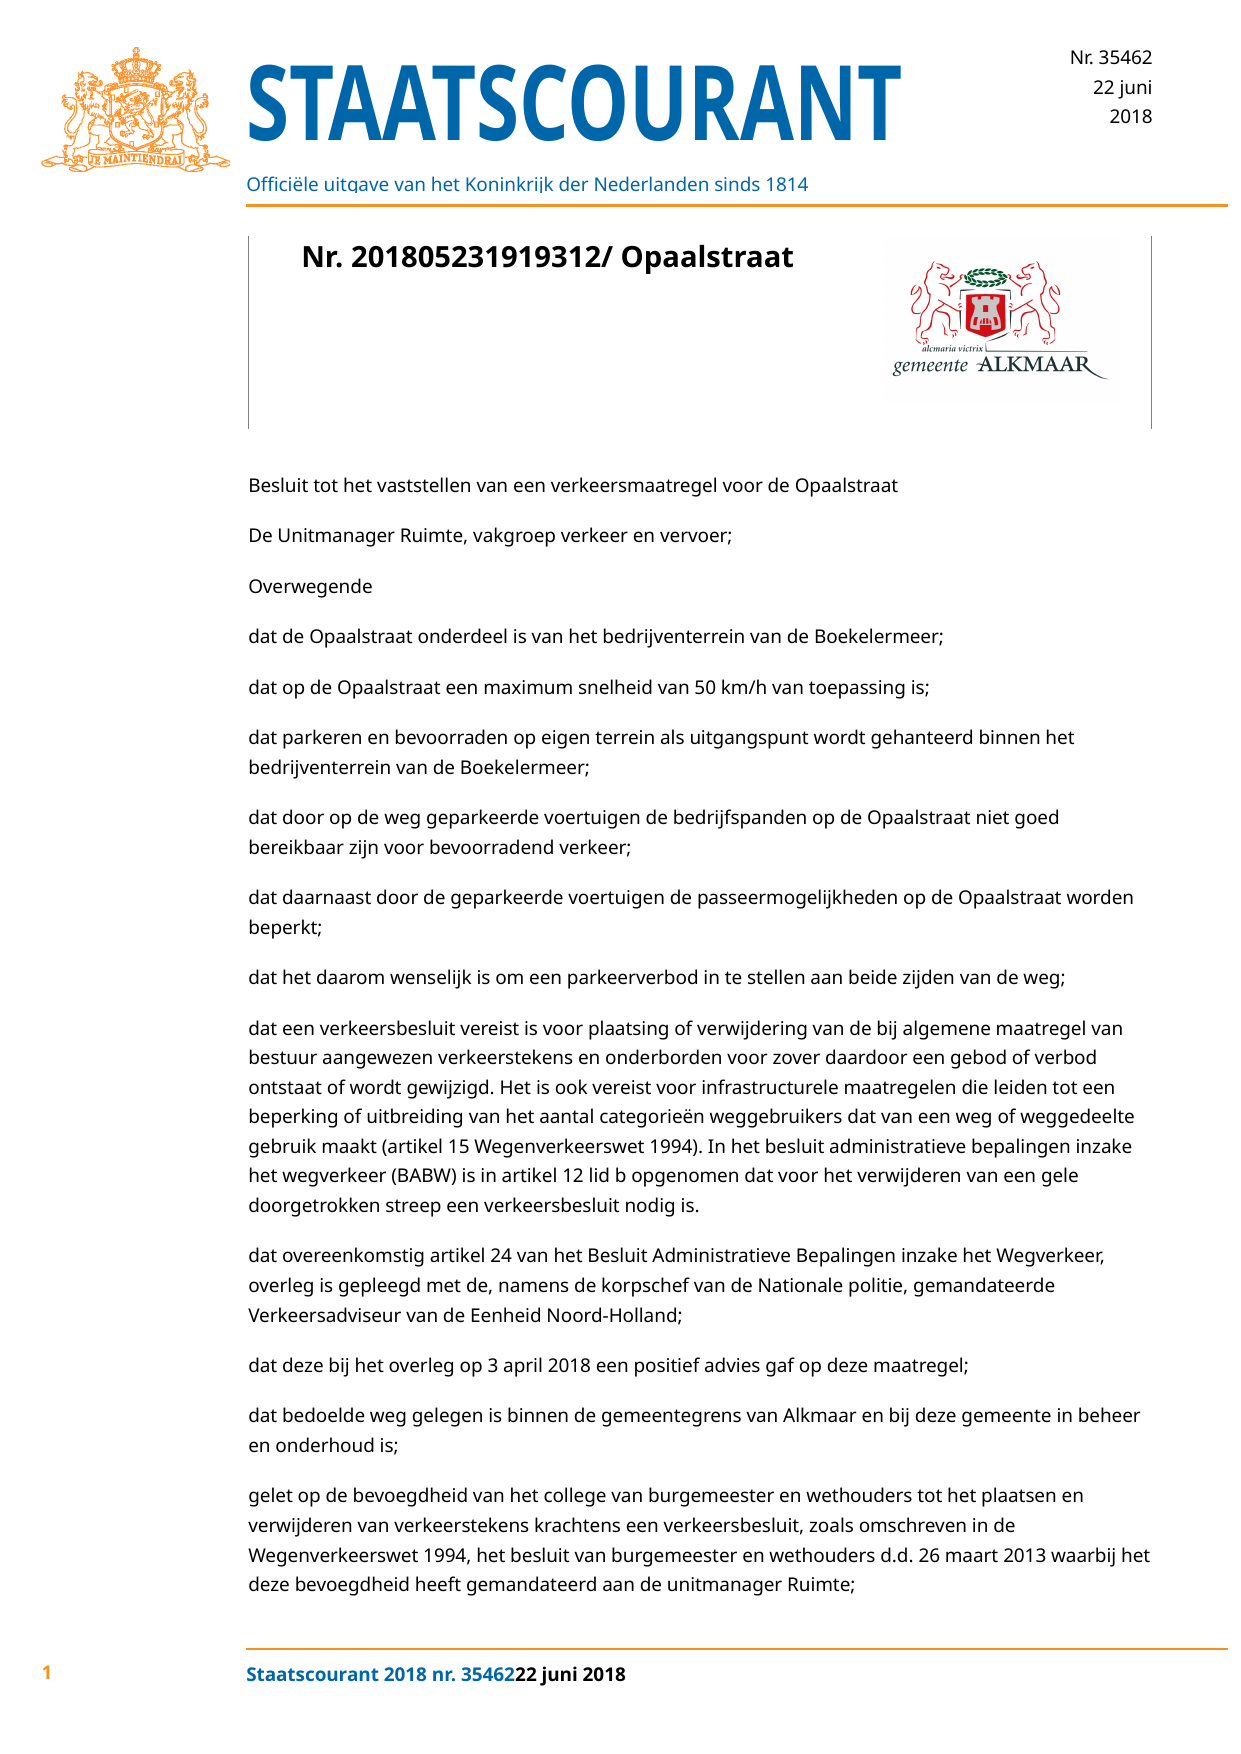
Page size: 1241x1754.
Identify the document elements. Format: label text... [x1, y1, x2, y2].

text dat parkeren en bevoorraden op eigen terrein als uitgangspunt wordt gehanteerd binnen het bedrijventerrein van de Boekelermeer; [248, 724, 1152, 779]
text dat de Opaalstraat onderdeel is van het bedrijventerrein van de Boekelermeer; [248, 623, 1152, 649]
text dat op de Opaalstraat een maximum snelheid van 50 km/h van toepassing is; [248, 674, 1152, 699]
text dat daarnaast door de geparkeerde voertuigen de passeermogelijkheden op de Opaalstraat worden beperkt; [248, 884, 1152, 939]
text dat overeenkomstig artikel 24 van het Besluit Administratieve Bepalingen inzake het Wegverkeer, overleg is gepleegd met de, namens de korpschef van de Nationale politie, gemandateerde Verkeersadviseur van de Eenheid Noord-Holland; [248, 1243, 1152, 1327]
text Overwegende [248, 573, 1152, 599]
table_header Nr. 201805231919312/ Opaalstraat [249, 236, 850, 429]
picture [882, 236, 1119, 404]
text dat een verkeersbesluit vereist is voor plaatsing of verwijdering van de bij algemene maatregel van bestuur aangewezen verkeerstekens en onderborden voor zover daardoor een gebod of verbod ontstaat of wordt gewijzigd. Het is ook vereist voor infrastructurele maatregelen die leiden tot een beperking of uitbreiding van het aantal categorieën weggebruikers dat van een weg of weggedeelte gebruik maakt (artikel 15 Wegenverkeerswet 1994). In het besluit administratieve bepalingen inzake het wegverkeer (BABW) is in artikel 12 lid b opgenomen dat voor het verwijderen van een gele doorgetrokken streep een verkeersbesluit nodig is. [248, 1015, 1152, 1218]
table_header [850, 236, 1151, 429]
text gelet op de bevoegdheid van het college van burgemeester en wethouders tot het plaatsen en verwijderen van verkeerstekens krachtens een verkeersbesluit, zoals omschreven in de Wegenverkeerswet 1994, het besluit van burgemeester en wethouders d.d. 26 maart 2013 waarbij het deze bevoegdheid heeft gemandateerd aan de unitmanager Ruimte; [248, 1483, 1152, 1597]
text dat door op de weg geparkeerde voertuigen de bedrijfspanden op de Opaalstraat niet goed bereikbaar zijn voor bevoorradend verkeer; [248, 804, 1152, 859]
text dat deze bij het overleg op 3 april 2018 een positief advies gaf op deze maatregel; [248, 1352, 1152, 1378]
text dat bedoelde weg gelegen is binnen de gemeentegrens van Alkmaar en bij deze gemeente in beheer en onderhoud is; [248, 1403, 1152, 1458]
text dat het daarom wenselijk is om een parkeerverbod in te stellen aan beide zijden van de weg; [248, 964, 1152, 990]
text Besluit tot het vaststellen van een verkeersmaatregel voor de Opaalstraat [248, 472, 1152, 498]
text De Unitmanager Ruimte, vakgroep verkeer en vervoer; [248, 523, 1152, 548]
picture [41, 47, 231, 172]
